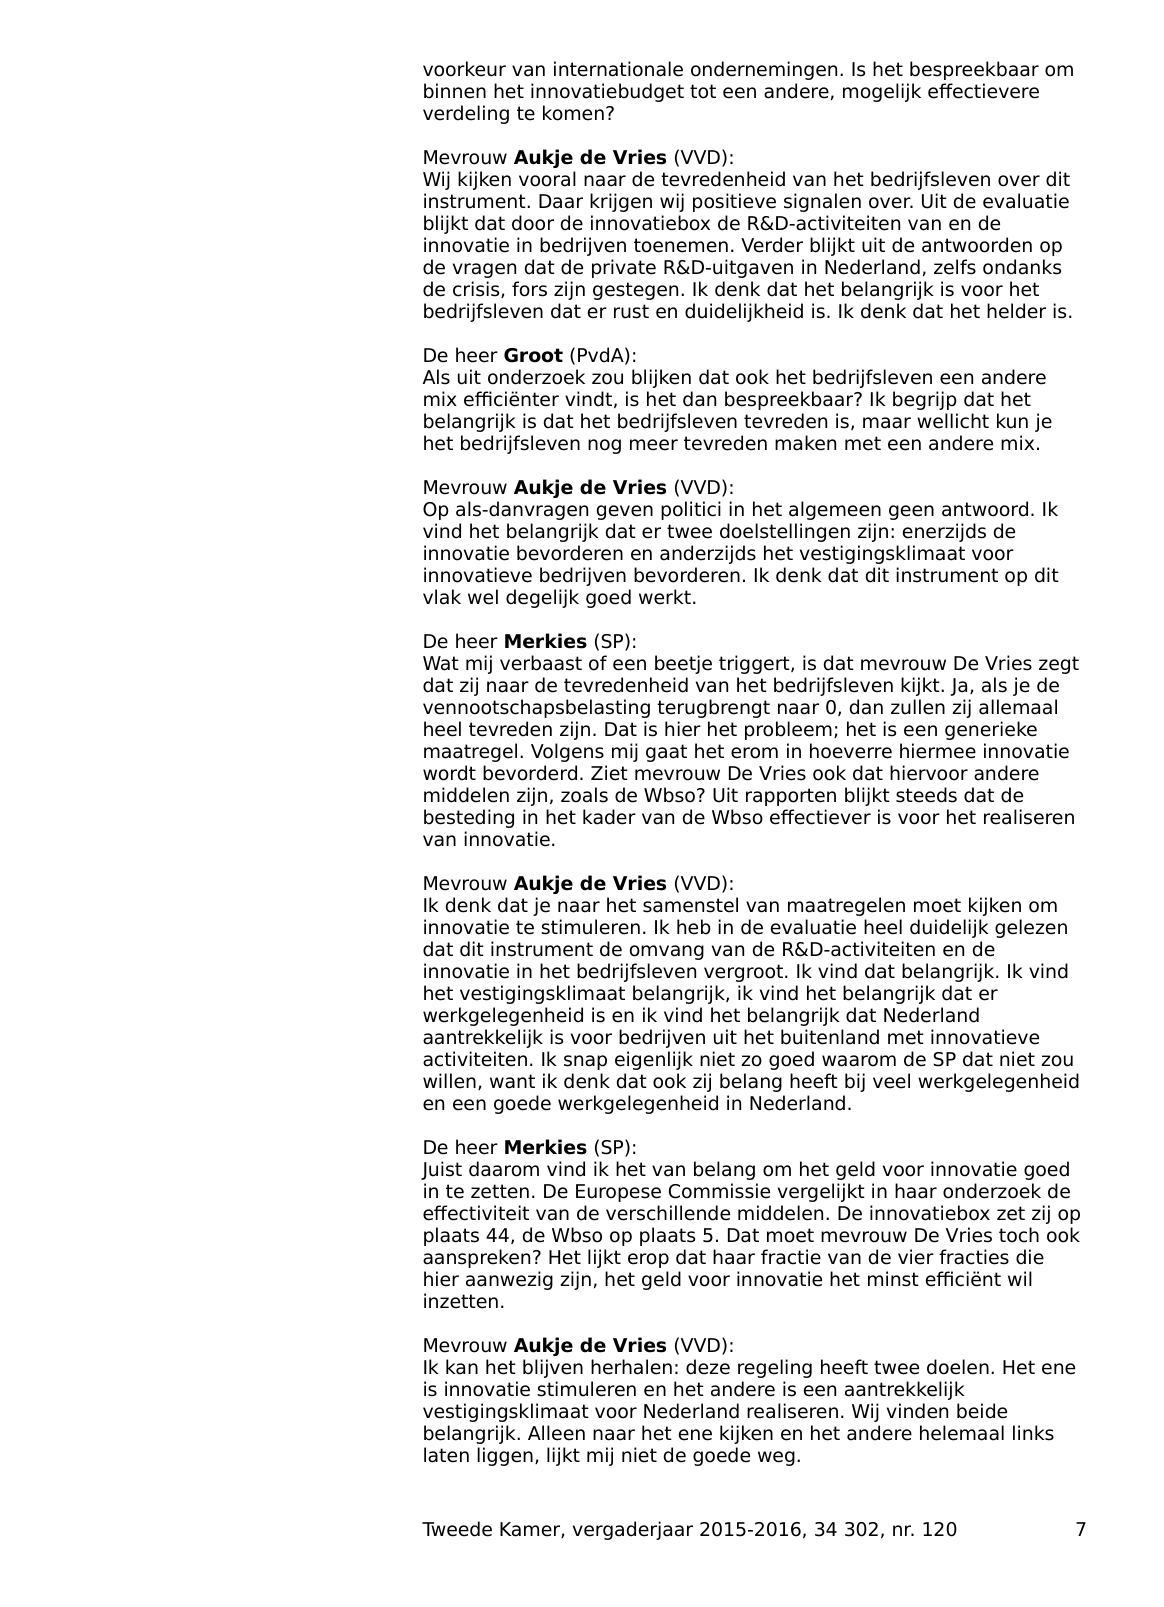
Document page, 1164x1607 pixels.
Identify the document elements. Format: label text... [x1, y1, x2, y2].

text Mevrouw Aukje de Vries (VVD): [422, 1335, 1087, 1357]
text Als uit onderzoek zou blijken dat ook het bedrijfsleven een andere mix efficiënter vindt, is het dan bespreekbaar? Ik begrijp dat het belangrijk is dat het bedrijfsleven tevreden is, maar wellicht kun je het bedrijfsleven nog meer tevreden maken met een andere mix. [422, 367, 1087, 455]
text De heer Groot (PvdA): [422, 345, 1087, 367]
text Wij kijken vooral naar de tevredenheid van het bedrijfsleven over dit instrument. Daar krijgen wij positieve signalen over. Uit de evaluatie blijkt dat door de innovatiebox de R&D-activiteiten van en de innovatie in bedrijven toenemen. Verder blijkt uit de antwoorden op de vragen dat de private R&D-uitgaven in Nederland, zelfs ondanks de crisis, fors zijn gestegen. Ik denk dat het belangrijk is voor het bedrijfsleven dat er rust en duidelijkheid is. Ik denk dat het helder is. [422, 169, 1087, 323]
text Ik kan het blijven herhalen: deze regeling heeft twee doelen. Het ene is innovatie stimuleren en het andere is een aantrekkelijk vestigingsklimaat voor Nederland realiseren. Wij vinden beide belangrijk. Alleen naar het ene kijken en het andere helemaal links laten liggen, lijkt mij niet de goede weg. [422, 1357, 1087, 1467]
text Op als-danvragen geven politici in het algemeen geen antwoord. Ik vind het belangrijk dat er twee doelstellingen zijn: enerzijds de innovatie bevorderen en anderzijds het vestigingsklimaat voor innovatieve bedrijven bevorderen. Ik denk dat dit instrument op dit vlak wel degelijk goed werkt. [422, 499, 1087, 609]
text Juist daarom vind ik het van belang om het geld voor innovatie goed in te zetten. De Europese Commissie vergelijkt in haar onderzoek de effectiviteit van de verschillende middelen. De innovatiebox zet zij op plaats 44, de Wbso op plaats 5. Dat moet mevrouw De Vries toch ook aanspreken? Het lijkt erop dat haar fractie van de vier fracties die hier aanwezig zijn, het geld voor innovatie het minst efficiënt wil inzetten. [422, 1159, 1087, 1313]
text De heer Merkies (SP): [422, 1137, 1087, 1159]
text Ik denk dat je naar het samenstel van maatregelen moet kijken om innovatie te stimuleren. Ik heb in de evaluatie heel duidelijk gelezen dat dit instrument de omvang van de R&D-activiteiten en de innovatie in het bedrijfsleven vergroot. Ik vind dat belangrijk. Ik vind het vestigingsklimaat belangrijk, ik vind het belangrijk dat er werkgelegenheid is en ik vind het belangrijk dat Nederland aantrekkelijk is voor bedrijven uit het buitenland met innovatieve activiteiten. Ik snap eigenlijk niet zo goed waarom de SP dat niet zou willen, want ik denk dat ook zij belang heeft bij veel werkgelegenheid en een goede werkgelegenheid in Nederland. [422, 895, 1087, 1115]
text De heer Merkies (SP): [422, 631, 1087, 653]
text Mevrouw Aukje de Vries (VVD): [422, 147, 1087, 169]
text Mevrouw Aukje de Vries (VVD): [422, 873, 1087, 895]
text Mevrouw Aukje de Vries (VVD): [422, 477, 1087, 499]
text voorkeur van internationale ondernemingen. Is het bespreekbaar om binnen het innovatiebudget tot een andere, mogelijk effectievere verdeling te komen? [422, 59, 1087, 125]
text Wat mij verbaast of een beetje triggert, is dat mevrouw De Vries zegt dat zij naar de tevredenheid van het bedrijfsleven kijkt. Ja, als je de vennootschapsbelasting terugbrengt naar 0, dan zullen zij allemaal heel tevreden zijn. Dat is hier het probleem; het is een generieke maatregel. Volgens mij gaat het erom in hoeverre hiermee innovatie wordt bevorderd. Ziet mevrouw De Vries ook dat hiervoor andere middelen zijn, zoals de Wbso? Uit rapporten blijkt steeds dat de besteding in het kader van de Wbso effectiever is voor het realiseren van innovatie. [422, 653, 1087, 851]
